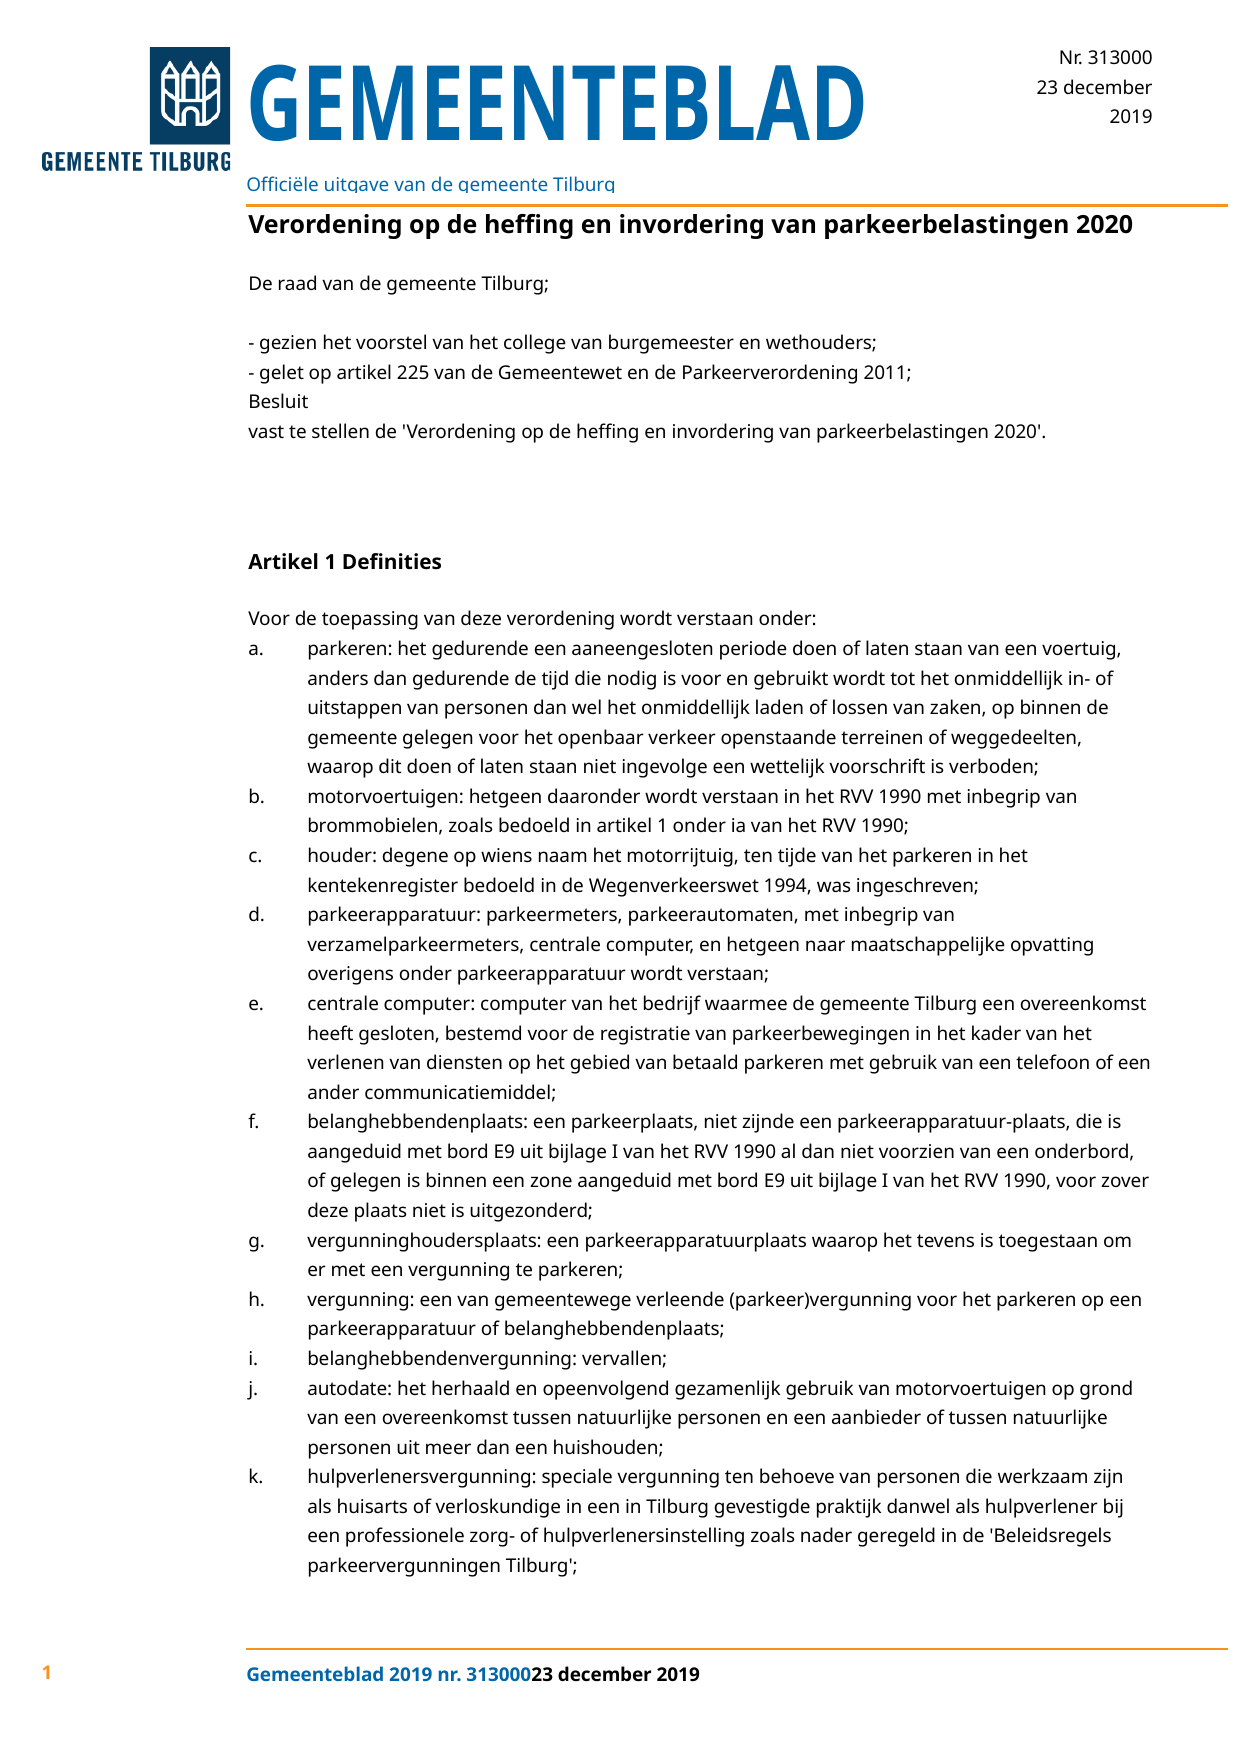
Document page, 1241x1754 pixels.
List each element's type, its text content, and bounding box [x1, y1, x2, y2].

list parkeren: het gedurende een aaneengesloten periode doen of laten staan van een voertuig, anders dan gedurende de tijd die nodig is voor en gebruikt wordt tot het onmiddellijk in- of uitstappen van personen dan wel het onmiddellijk laden of lossen van zaken, op binnen de gemeente gelegen voor het openbaar verkeer openstaande terreinen of weggedeelten, waarop dit doen of laten staan niet ingevolge een wettelijk voorschrift is verboden; [248, 635, 1152, 779]
text Verordening op de heffing en invordering van parkeerbelastingen 2020 [248, 207, 1152, 241]
list motorvoertuigen: hetgeen daaronder wordt verstaan in het RVV 1990 met inbegrip van brommobielen, zoals bedoeld in artikel 1 onder ia van het RVV 1990; [248, 783, 1152, 838]
text - gelet op artikel 225 van de Gemeentewet en de Parkeerverordening 2011; [248, 359, 1152, 385]
list belanghebbendenplaats: een parkeerplaats, niet zijnde een parkeerapparatuur-plaats, die is aangeduid met bord E9 uit bijlage I van het RVV 1990 al dan niet voorzien van een onderbord, of gelegen is binnen een zone aangeduid met bord E9 uit bijlage I van het RVV 1990, voor zover deze plaats niet is uitgezonderd; [248, 1108, 1152, 1223]
text Artikel 1 Definities [248, 547, 1152, 576]
list vergunninghoudersplaats: een parkeerapparatuurplaats waarop het tevens is toegestaan om er met een vergunning te parkeren; [248, 1227, 1152, 1282]
picture [41, 47, 231, 172]
list belanghebbendenvergunning: vervallen; [248, 1345, 1152, 1371]
list hulpverlenersvergunning: speciale vergunning ten behoeve van personen die werkzaam zijn als huisarts of verloskundige in een in Tilburg gevestigde praktijk danwel als hulpverlener bij een professionele zorg- of hulpverlenersinstelling zoals nader geregeld in de 'Beleidsregels parkeervergunningen Tilburg'; [248, 1463, 1152, 1578]
list autodate: het herhaald en opeenvolgend gezamenlijk gebruik van motorvoertuigen op grond van een overeenkomst tussen natuurlijke personen en een aanbieder of tussen natuurlijke personen uit meer dan een huishouden; [248, 1375, 1152, 1459]
text - gezien het voorstel van het college van burgemeester en wethouders; [248, 329, 1152, 355]
text vast te stellen de 'Verordening op de heffing en invordering van parkeerbelastingen 2020'. [248, 418, 1152, 444]
text De raad van de gemeente Tilburg; [248, 270, 1152, 296]
text Voor de toepassing van deze verordening wordt verstaan onder: [248, 606, 1152, 631]
list vergunning: een van gemeentewege verleende (parkeer)vergunning voor het parkeren op een parkeerapparatuur of belanghebbendenplaats; [248, 1286, 1152, 1341]
list parkeerapparatuur: parkeermeters, parkeerautomaten, met inbegrip van verzamelparkeermeters, centrale computer, en hetgeen naar maatschappelijke opvatting overigens onder parkeerapparatuur wordt verstaan; [248, 901, 1152, 986]
text Besluit [248, 389, 1152, 414]
list centrale computer: computer van het bedrijf waarmee de gemeente Tilburg een overeenkomst heeft gesloten, bestemd voor de registratie van parkeerbewegingen in het kader van het verlenen van diensten op het gebied van betaald parkeren met gebruik van een telefoon of een ander communicatiemiddel; [248, 990, 1152, 1104]
list houder: degene op wiens naam het motorrijtuig, ten tijde van het parkeren in het kentekenregister bedoeld in de Wegenverkeerswet 1994, was ingeschreven; [248, 842, 1152, 897]
